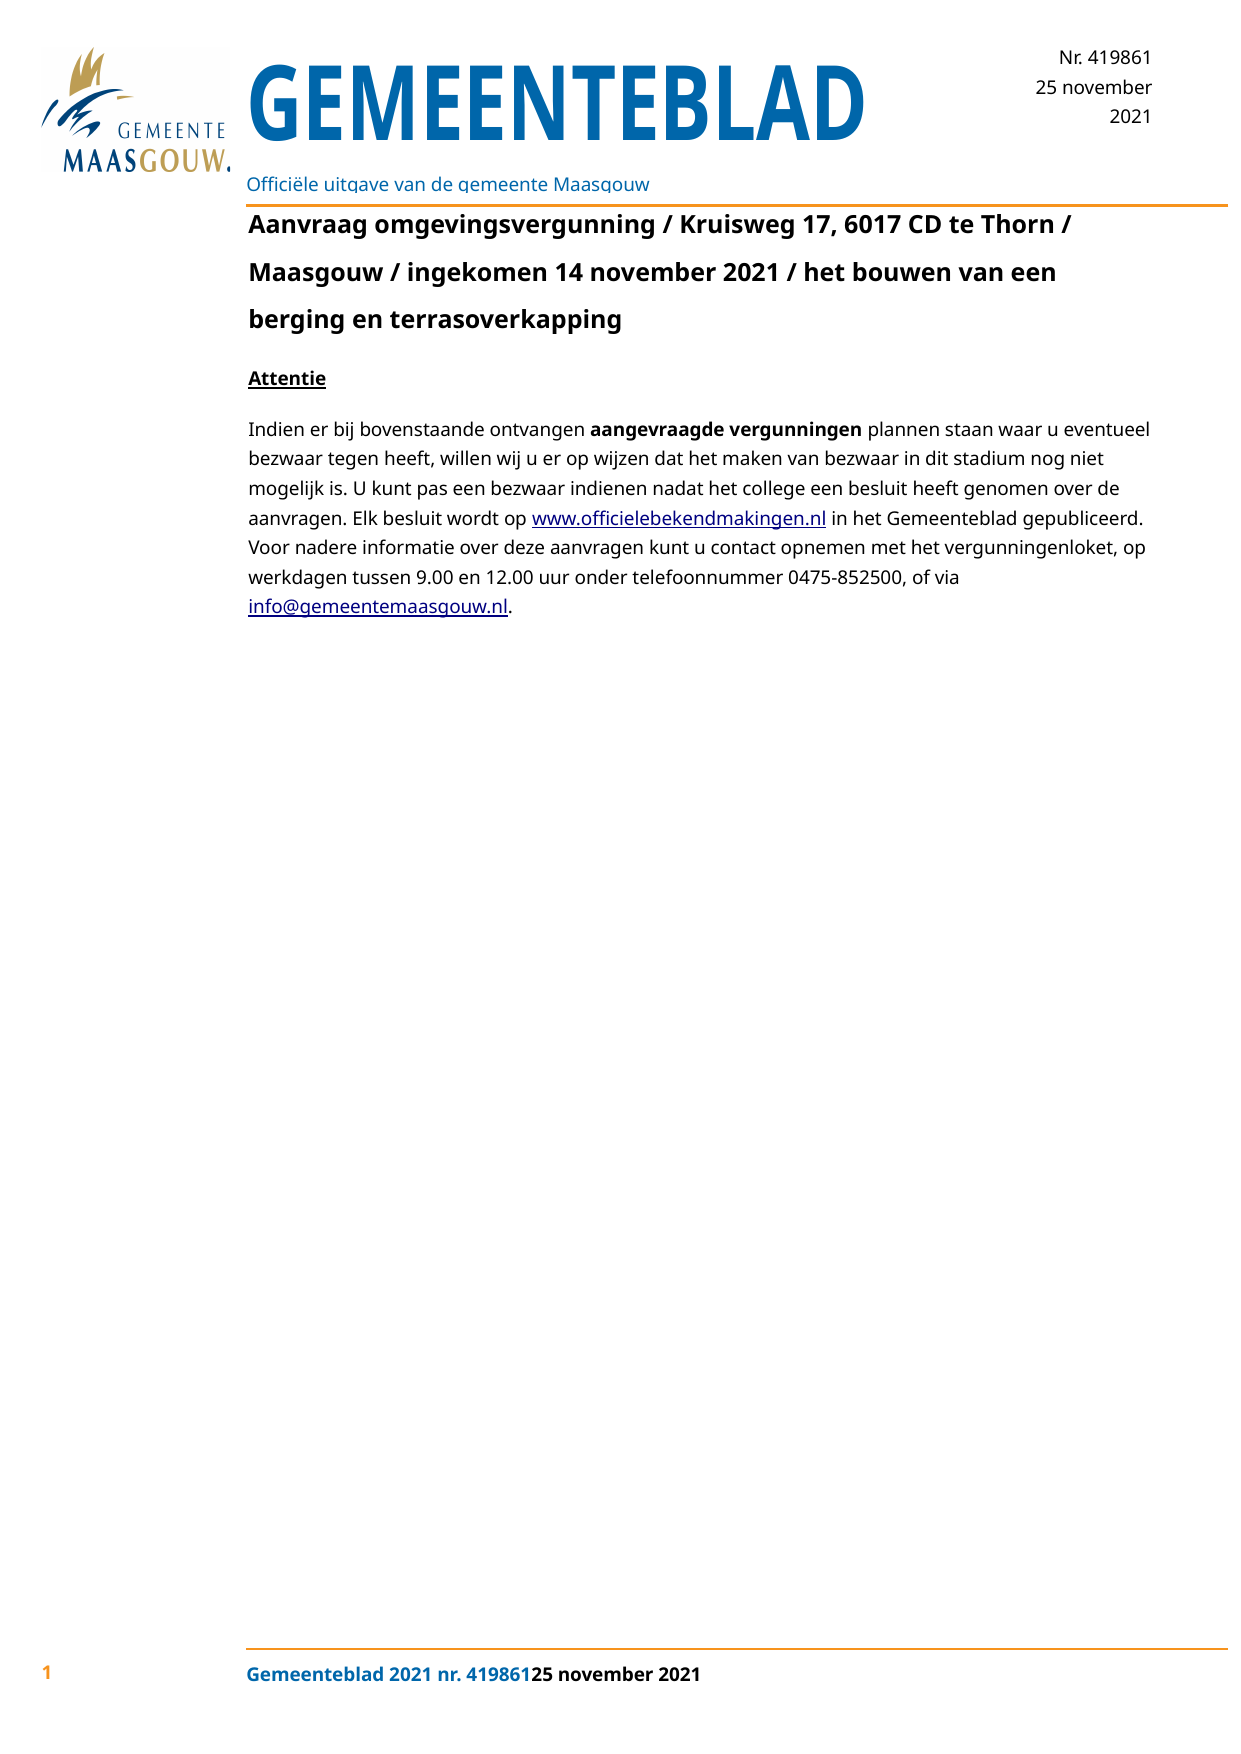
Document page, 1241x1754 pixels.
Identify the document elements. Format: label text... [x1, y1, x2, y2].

text Attentie [248, 366, 1152, 391]
text Aanvraag omgevingsvergunning / Kruisweg 17, 6017 CD te Thorn / Maasgouw / ingekomen 14 november 2021 / het bouwen van een berging en terrasoverkapping [248, 207, 1152, 336]
picture [41, 47, 231, 172]
text Indien er bij bovenstaande ontvangen aangevraagde vergunningen plannen staan waar u eventueel bezwaar tegen heeft, willen wij u er op wijzen dat het maken van bezwaar in dit stadium nog niet mogelijk is. U kunt pas een bezwaar indienen nadat het college een besluit heeft genomen over de aanvragen. Elk besluit wordt op www.officielebekendmakingen.nl in het Gemeenteblad gepubliceerd. Voor nadere informatie over deze aanvragen kunt u contact opnemen met het vergunningenloket, op werkdagen tussen 9.00 en 12.00 uur onder telefoonnummer 0475-852500, of via info@gemeentemaasgouw.nl. [248, 416, 1152, 619]
